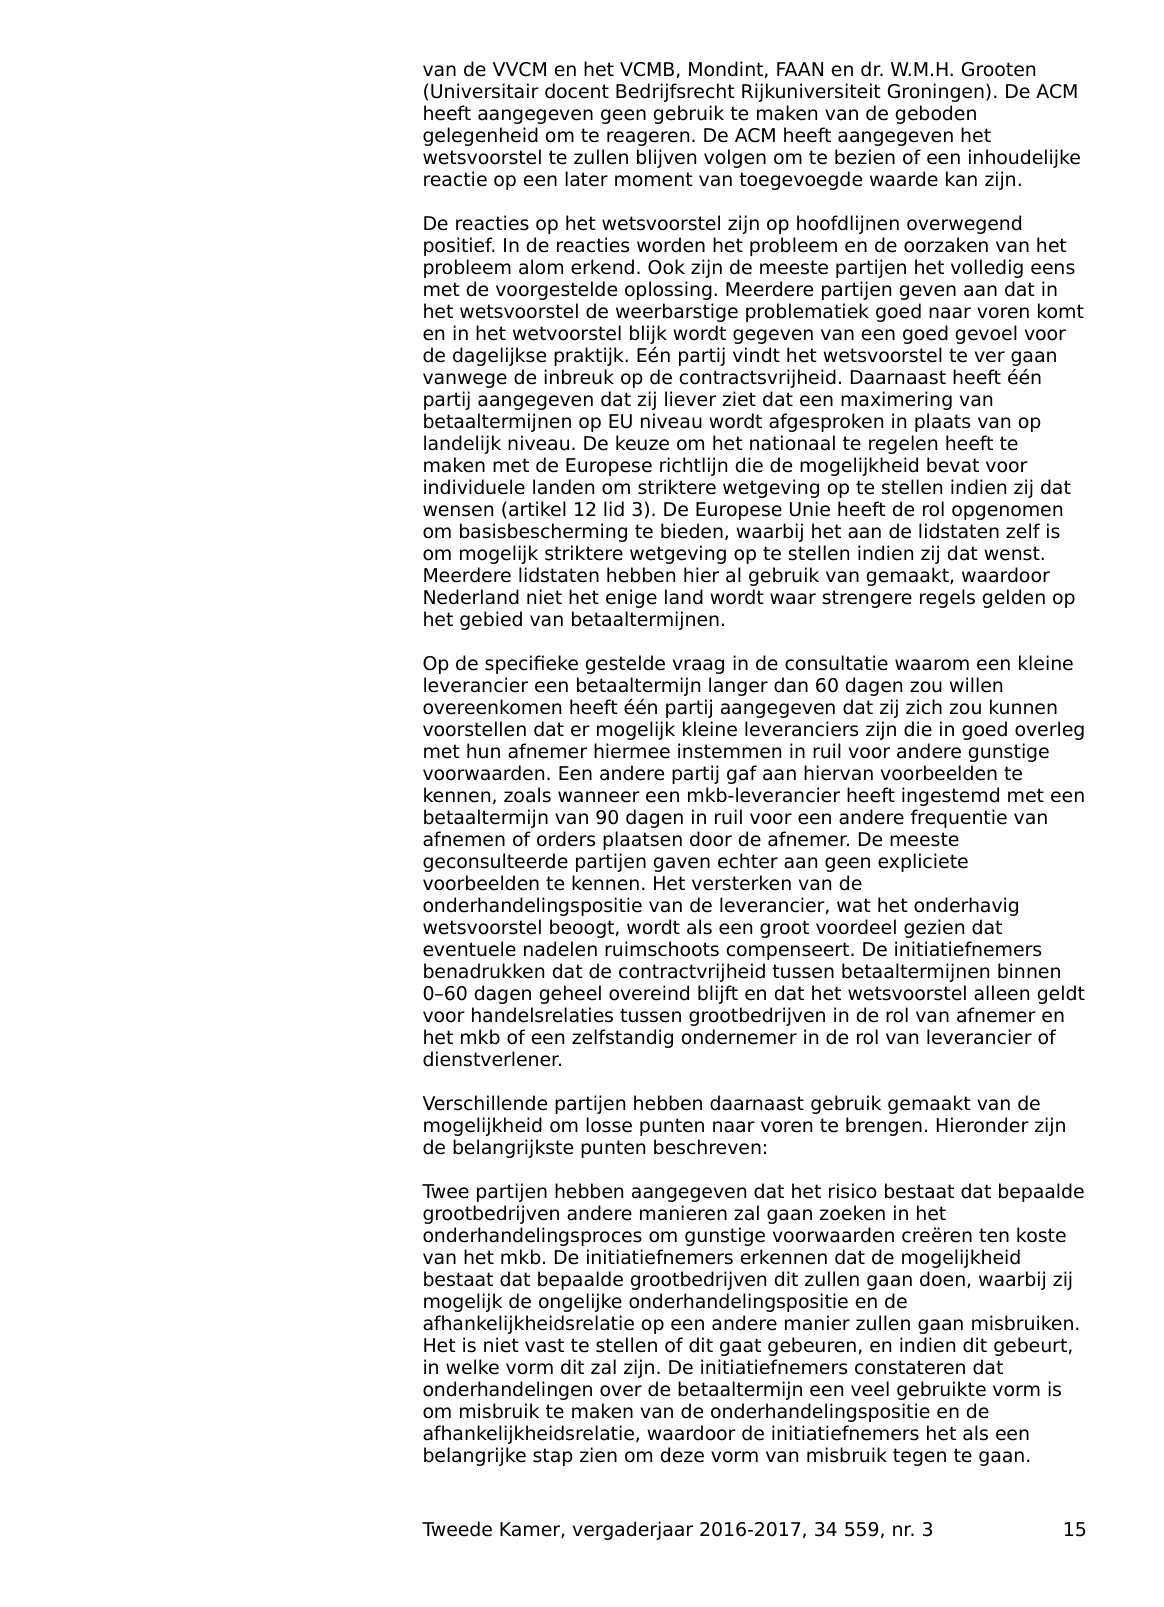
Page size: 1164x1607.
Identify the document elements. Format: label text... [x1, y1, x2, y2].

text De reacties op het wetsvoorstel zijn op hoofdlijnen overwegend positief. In de reacties worden het probleem en de oorzaken van het probleem alom erkend. Ook zijn de meeste partijen het volledig eens met de voorgestelde oplossing. Meerdere partijen geven aan dat in het wetsvoorstel de weerbarstige problematiek goed naar voren komt en in het wetvoorstel blijk wordt gegeven van een goed gevoel voor de dagelijkse praktijk. Eén partij vindt het wetsvoorstel te ver gaan vanwege de inbreuk op de contractsvrijheid. Daarnaast heeft één partij aangegeven dat zij liever ziet dat een maximering van betaaltermijnen op EU niveau wordt afgesproken in plaats van op landelijk niveau. De keuze om het nationaal te regelen heeft te maken met de Europese richtlijn die de mogelijkheid bevat voor individuele landen om striktere wetgeving op te stellen indien zij dat wensen (artikel 12 lid 3). De Europese Unie heeft de rol opgenomen om basisbescherming te bieden, waarbij het aan de lidstaten zelf is om mogelijk striktere wetgeving op te stellen indien zij dat wenst. Meerdere lidstaten hebben hier al gebruik van gemaakt, waardoor Nederland niet het enige land wordt waar strengere regels gelden op het gebied van betaaltermijnen. [422, 213, 1087, 631]
text van de VVCM en het VCMB, Mondint, FAAN en dr. W.M.H. Grooten (Universitair docent Bedrijfsrecht Rijkuniversiteit Groningen). De ACM heeft aangegeven geen gebruik te maken van de geboden gelegenheid om te reageren. De ACM heeft aangegeven het wetsvoorstel te zullen blijven volgen om te bezien of een inhoudelijke reactie op een later moment van toegevoegde waarde kan zijn. [422, 59, 1087, 191]
text Verschillende partijen hebben daarnaast gebruik gemaakt van de mogelijkheid om losse punten naar voren te brengen. Hieronder zijn de belangrijkste punten beschreven: [422, 1093, 1087, 1159]
text Op de specifieke gestelde vraag in de consultatie waarom een kleine leverancier een betaaltermijn langer dan 60 dagen zou willen overeenkomen heeft één partij aangegeven dat zij zich zou kunnen voorstellen dat er mogelijk kleine leveranciers zijn die in goed overleg met hun afnemer hiermee instemmen in ruil voor andere gunstige voorwaarden. Een andere partij gaf aan hiervan voorbeelden te kennen, zoals wanneer een mkb-leverancier heeft ingestemd met een betaaltermijn van 90 dagen in ruil voor een andere frequentie van afnemen of orders plaatsen door de afnemer. De meeste geconsulteerde partijen gaven echter aan geen expliciete voorbeelden te kennen. Het versterken van de onderhandelingspositie van de leverancier, wat het onderhavig wetsvoorstel beoogt, wordt als een groot voordeel gezien dat eventuele nadelen ruimschoots compenseert. De initiatiefnemers benadrukken dat de contractvrijheid tussen betaaltermijnen binnen 0–60 dagen geheel overeind blijft en dat het wetsvoorstel alleen geldt voor handelsrelaties tussen grootbedrijven in de rol van afnemer en het mkb of een zelfstandig ondernemer in de rol van leverancier of dienstverlener. [422, 653, 1087, 1071]
text Twee partijen hebben aangegeven dat het risico bestaat dat bepaalde grootbedrijven andere manieren zal gaan zoeken in het onderhandelingsproces om gunstige voorwaarden creëren ten koste van het mkb. De initiatiefnemers erkennen dat de mogelijkheid bestaat dat bepaalde grootbedrijven dit zullen gaan doen, waarbij zij mogelijk de ongelijke onderhandelingspositie en de afhankelijkheidsrelatie op een andere manier zullen gaan misbruiken. Het is niet vast te stellen of dit gaat gebeuren, en indien dit gebeurt, in welke vorm dit zal zijn. De initiatiefnemers constateren dat onderhandelingen over de betaaltermijn een veel gebruikte vorm is om misbruik te maken van de onderhandelingspositie en de afhankelijkheidsrelatie, waardoor de initiatiefnemers het als een belangrijke stap zien om deze vorm van misbruik tegen te gaan. [422, 1181, 1087, 1467]
